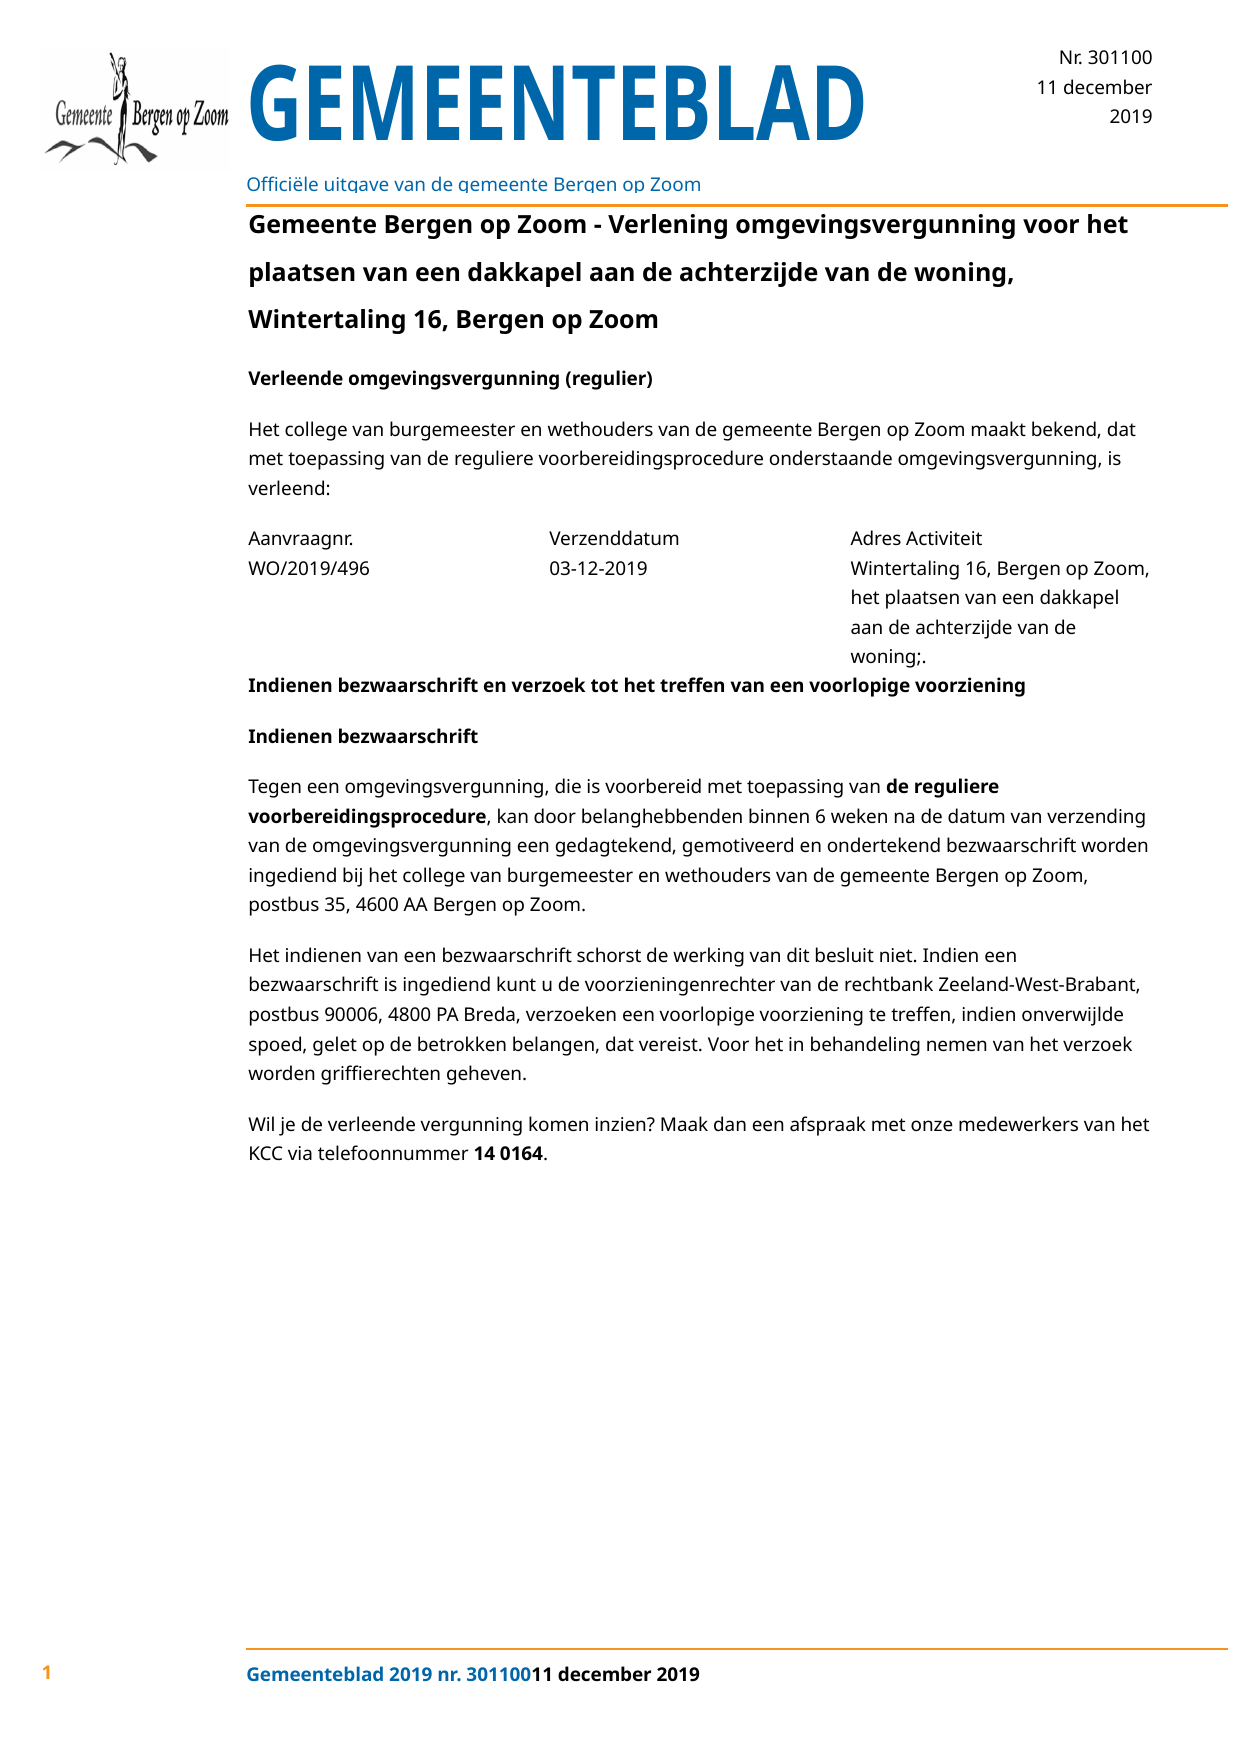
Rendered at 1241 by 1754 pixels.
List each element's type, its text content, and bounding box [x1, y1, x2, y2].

text Het college van burgemeester en wethouders van de gemeente Bergen op Zoom maakt bekend, dat met toepassing van de reguliere voorbereidingsprocedure onderstaande omgevingsvergunning, is verleend: [248, 416, 1152, 501]
picture [41, 47, 231, 172]
text Verleende omgevingsvergunning (regulier) [248, 366, 1152, 391]
text Tegen een omgevingsvergunning, die is voorbereid met toepassing van de reguliere voorbereidingsprocedure, kan door belanghebbenden binnen 6 weken na de datum van verzending van de omgevingsvergunning een gedagtekend, gemotiveerd en ondertekend bezwaarschrift worden ingediend bij het college van burgemeester en wethouders van de gemeente Bergen op Zoom, postbus 35, 4600 AA Bergen op Zoom. [248, 773, 1152, 917]
text Wil je de verleende vergunning komen inzien? Maak dan een afspraak met onze medewerkers van het KCC via telefoonnummer 14 0164. [248, 1111, 1152, 1166]
table_header Verzenddatum [549, 526, 850, 551]
table_header WO/2019/496 [248, 555, 549, 669]
table_header Adres Activiteit [850, 526, 1152, 551]
text Het indienen van een bezwaarschrift schorst de werking van dit besluit niet. Indien een bezwaarschrift is ingediend kunt u de voorzieningenrechter van de rechtbank Zeeland-West-Brabant, postbus 90006, 4800 PA Breda, verzoeken een voorlopige voorziening te treffen, indien onverwijlde spoed, gelet op de betrokken belangen, dat vereist. Voor het in behandeling nemen van het verzoek worden griffierechten geheven. [248, 942, 1152, 1086]
text Indienen bezwaarschrift [248, 723, 1152, 748]
text Indienen bezwaarschrift en verzoek tot het treffen van een voorlopige voorziening [248, 672, 1152, 698]
table_header 03-12-2019 [549, 555, 850, 669]
table_header Wintertaling 16, Bergen op Zoom, het plaatsen van een dakkapel aan de achterzijde van de woning;. [850, 555, 1152, 669]
text Gemeente Bergen op Zoom - Verlening omgevingsvergunning voor het plaatsen van een dakkapel aan de achterzijde van de woning, Wintertaling 16, Bergen op Zoom [248, 207, 1152, 336]
table_header Aanvraagnr. [248, 526, 549, 551]
